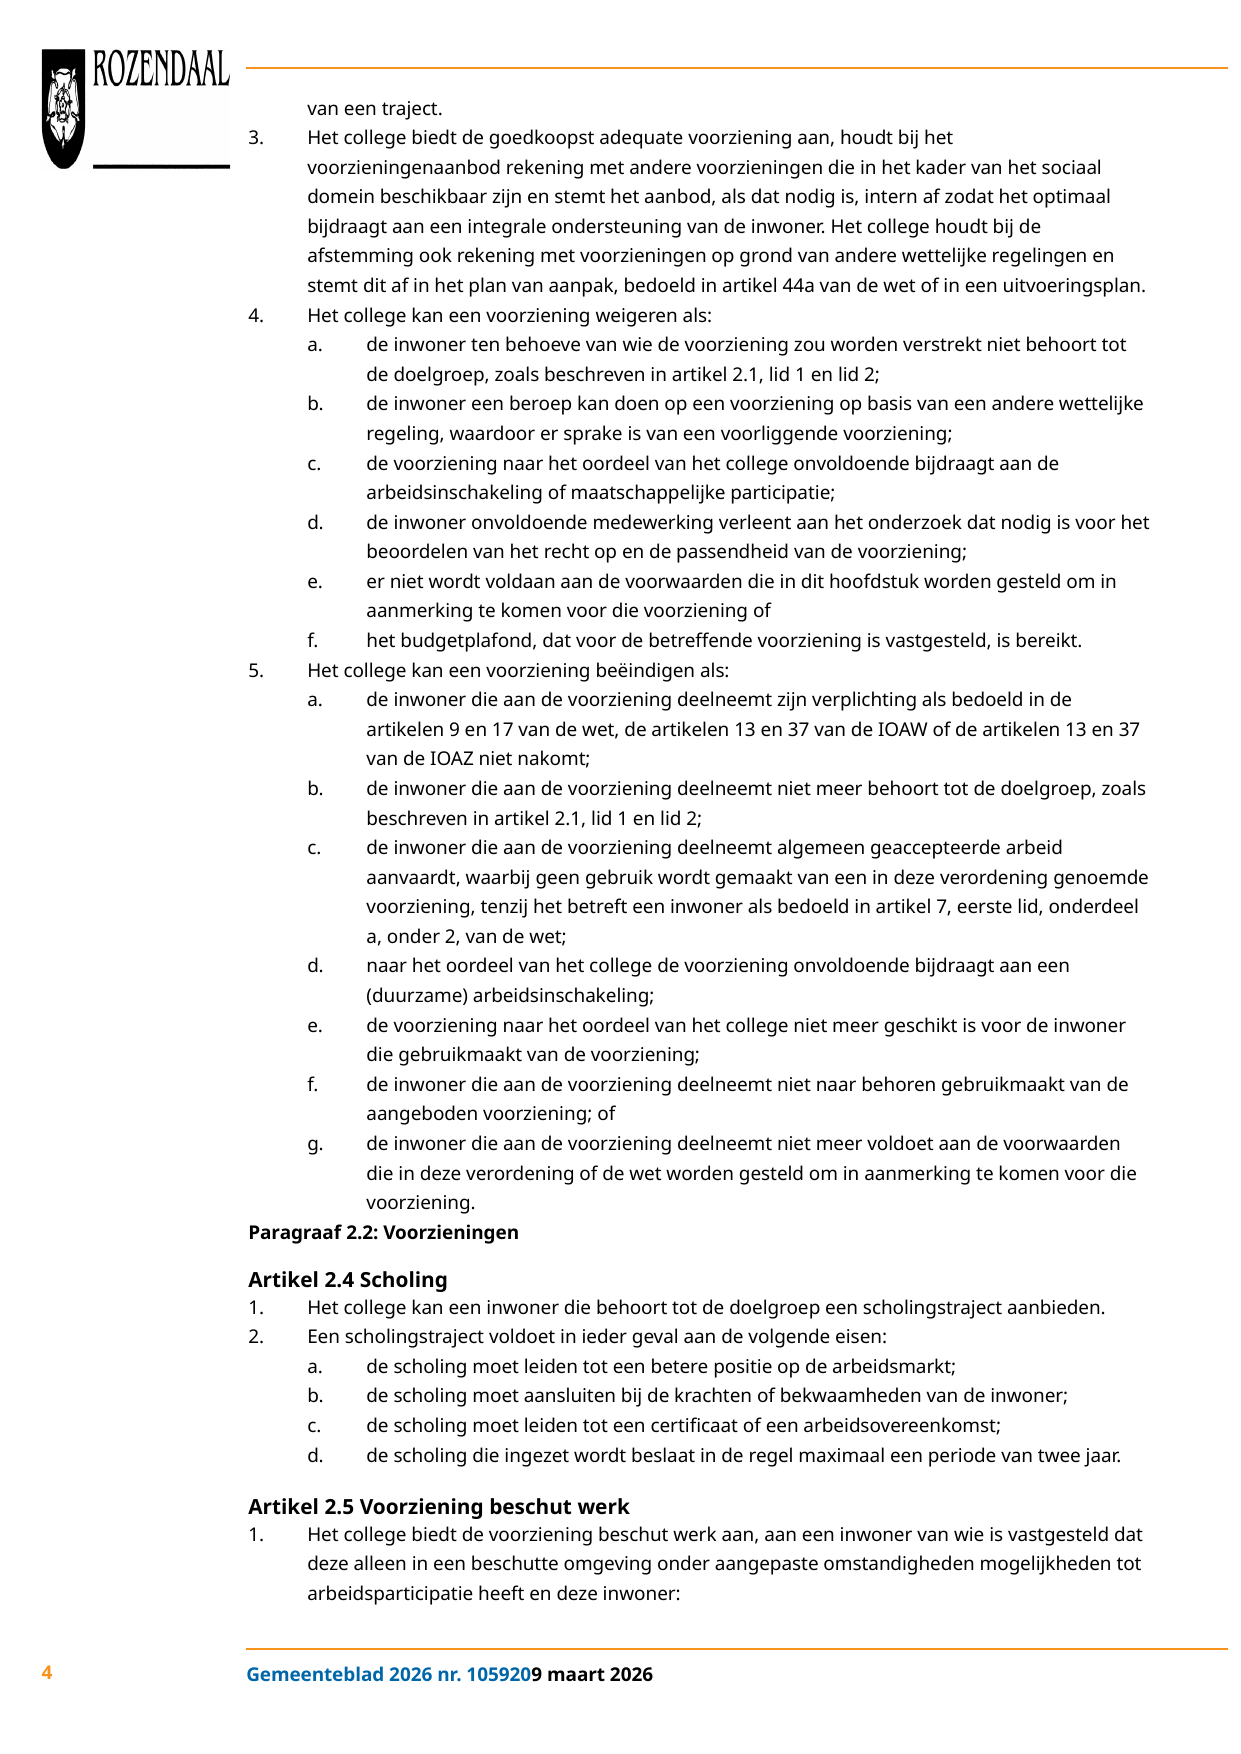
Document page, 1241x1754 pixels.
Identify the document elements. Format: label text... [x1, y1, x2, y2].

list de inwoner die aan de voorziening deelneemt zijn verplichting als bedoeld in de artikelen 9 en 17 van de wet, de artikelen 13 en 37 van de IOAW of de artikelen 13 en 37 van de IOAZ niet nakomt; [307, 686, 1152, 771]
list de scholing moet leiden tot een certificaat of een arbeidsovereenkomst; [307, 1412, 1152, 1438]
list de inwoner die aan de voorziening deelneemt niet meer voldoet aan de voorwaarden die in deze verordening of de wet worden gesteld om in aanmerking te komen voor die voorziening. [307, 1130, 1152, 1215]
list Het college biedt de goedkoopst adequate voorziening aan, houdt bij het voorzieningenaanbod rekening met andere voorzieningen die in het kader van het sociaal domein beschikbaar zijn en stemt het aanbod, als dat nodig is, intern af zodat het optimaal bijdraagt aan een integrale ondersteuning van de inwoner. Het college houdt bij de afstemming ook rekening met voorzieningen op grond van andere wettelijke regelingen en stemt dit af in het plan van aanpak, bedoeld in artikel 44a van de wet of in een uitvoeringsplan. [248, 124, 1152, 298]
list er niet wordt voldaan aan de voorwaarden die in dit hoofdstuk worden gesteld om in aanmerking te komen voor die voorziening of [307, 568, 1152, 623]
list de voorziening naar het oordeel van het college niet meer geschikt is voor de inwoner die gebruikmaakt van de voorziening; [307, 1012, 1152, 1067]
text Artikel 2.4 Scholing [248, 1266, 1152, 1294]
list de inwoner ten behoeve van wie de voorziening zou worden verstrekt niet behoort tot de doelgroep, zoals beschreven in artikel 2.1, lid 1 en lid 2; [307, 331, 1152, 387]
list de inwoner een beroep kan doen op een voorziening op basis van een andere wettelijke regeling, waardoor er sprake is van een voorliggende voorziening; [307, 391, 1152, 446]
list Het college kan een voorziening beëindigen als: [248, 657, 1152, 683]
list Het college kan een voorziening weigeren als: [248, 302, 1152, 328]
text Artikel 2.5 Voorziening beschut werk [248, 1492, 1152, 1521]
list de inwoner die aan de voorziening deelneemt algemeen geaccepteerde arbeid aanvaardt, waarbij geen gebruik wordt gemaakt van een in deze verordening genoemde voorziening, tenzij het betreft een inwoner als bedoeld in artikel 7, eerste lid, onderdeel a, onder 2, van de wet; [307, 834, 1152, 949]
list de voorziening naar het oordeel van het college onvoldoende bijdraagt aan de arbeidsinschakeling of maatschappelijke participatie; [307, 450, 1152, 505]
text Paragraaf 2.2: Voorzieningen [248, 1219, 1152, 1245]
list van een traject. [248, 95, 1152, 121]
list naar het oordeel van het college de voorziening onvoldoende bijdraagt aan een (duurzame) arbeidsinschakeling; [307, 953, 1152, 1008]
list de inwoner onvoldoende medewerking verleent aan het onderzoek dat nodig is voor het beoordelen van het recht op en de passendheid van de voorziening; [307, 509, 1152, 564]
list de scholing moet leiden tot een betere positie op de arbeidsmarkt; [307, 1353, 1152, 1379]
list de scholing moet aansluiten bij de krachten of bekwaamheden van de inwoner; [307, 1383, 1152, 1408]
list Het college biedt de voorziening beschut werk aan, aan een inwoner van wie is vastgesteld dat deze alleen in een beschutte omgeving onder aangepaste omstandigheden mogelijkheden tot arbeidsparticipatie heeft en deze inwoner: [248, 1521, 1152, 1606]
list Het college kan een inwoner die behoort tot de doelgroep een scholingstraject aanbieden. [248, 1294, 1152, 1320]
list de inwoner die aan de voorziening deelneemt niet naar behoren gebruikmaakt van de aangeboden voorziening; of [307, 1071, 1152, 1126]
picture [41, 47, 231, 172]
list de scholing die ingezet wordt beslaat in de regel maximaal een periode van twee jaar. [307, 1442, 1152, 1468]
list de inwoner die aan de voorziening deelneemt niet meer behoort tot de doelgroep, zoals beschreven in artikel 2.1, lid 1 en lid 2; [307, 775, 1152, 831]
list Een scholingstraject voldoet in ieder geval aan de volgende eisen: [248, 1323, 1152, 1349]
list het budgetplafond, dat voor de betreffende voorziening is vastgesteld, is bereikt. [307, 627, 1152, 653]
